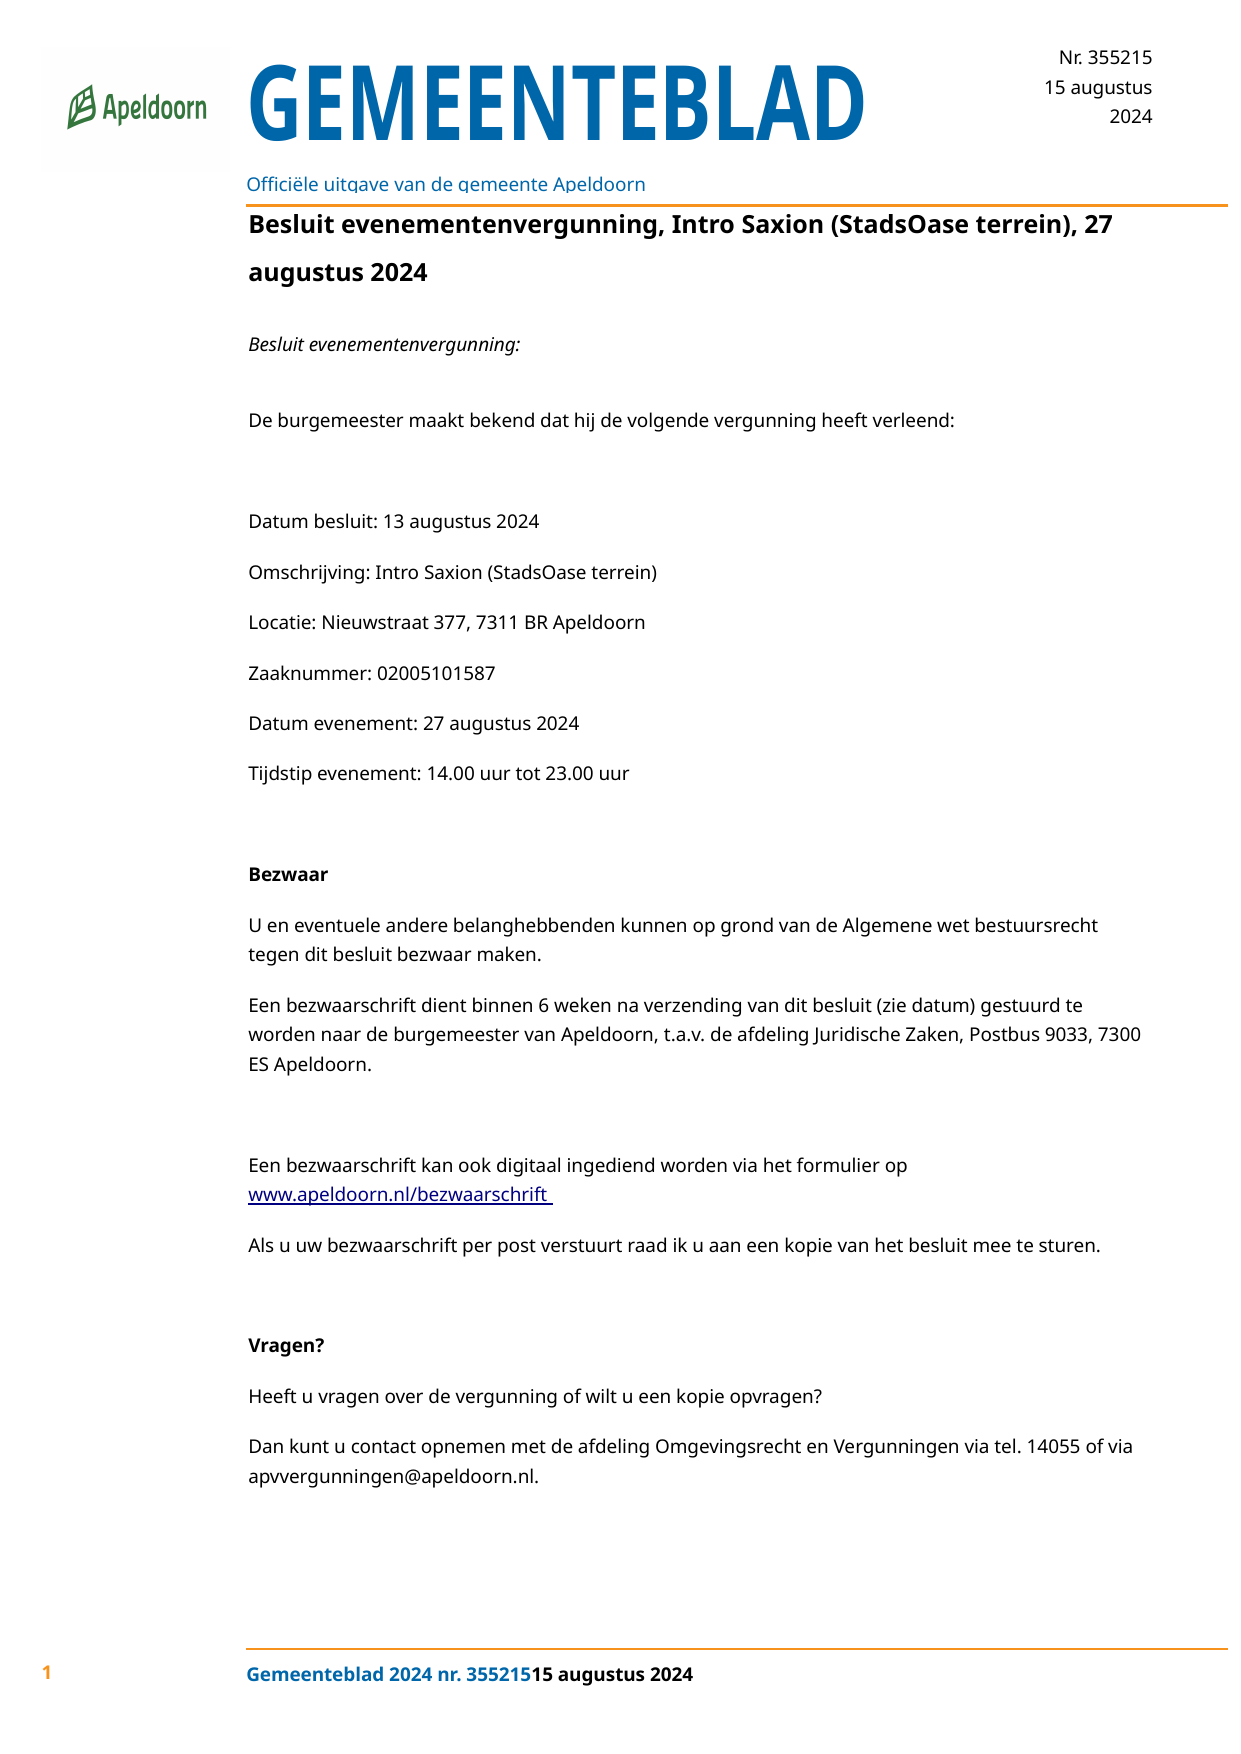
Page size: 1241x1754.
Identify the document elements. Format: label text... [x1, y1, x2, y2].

text Datum besluit: 13 augustus 2024 [248, 508, 1152, 534]
picture [41, 47, 231, 172]
text De burgemeester maakt bekend dat hij de volgende vergunning heeft verleend: [248, 408, 1152, 433]
text Als u uw bezwaarschrift per post verstuurt raad ik u aan een kopie van het besluit mee te sturen. [248, 1232, 1152, 1257]
text Datum evenement: 27 augustus 2024 [248, 710, 1152, 736]
text Een bezwaarschrift kan ook digitaal ingediend worden via het formulier op www.apeldoorn.nl/bezwaarschrift [248, 1152, 1152, 1207]
text U en eventuele andere belanghebbenden kunnen op grond van de Algemene wet bestuursrecht tegen dit besluit bezwaar maken. [248, 912, 1152, 967]
text Zaaknummer: 02005101587 [248, 660, 1152, 685]
text Omschrijving: Intro Saxion (StadsOase terrein) [248, 559, 1152, 584]
text Besluit evenementenvergunning: [248, 331, 1152, 357]
text Locatie: Nieuwstraat 377, 7311 BR Apeldoorn [248, 609, 1152, 635]
text Heeft u vragen over de vergunning of wilt u een kopie opvragen? [248, 1383, 1152, 1409]
text Dan kunt u contact opnemen met de afdeling Omgevingsrecht en Vergunningen via tel. 14055 of via apvvergunningen@apeldoorn.nl. [248, 1433, 1152, 1489]
text Tijdstip evenement: 14.00 uur tot 23.00 uur [248, 761, 1152, 786]
text Bezwaar [248, 861, 1152, 887]
text Besluit evenementenvergunning, Intro Saxion (StadsOase terrein), 27 augustus 2024 [248, 207, 1152, 288]
text Een bezwaarschrift dient binnen 6 weken na verzending van dit besluit (zie datum) gestuurd te worden naar de burgemeester van Apeldoorn, t.a.v. de afdeling Juridische Zaken, Postbus 9033, 7300 ES Apeldoorn. [248, 992, 1152, 1077]
text Vragen? [248, 1333, 1152, 1358]
